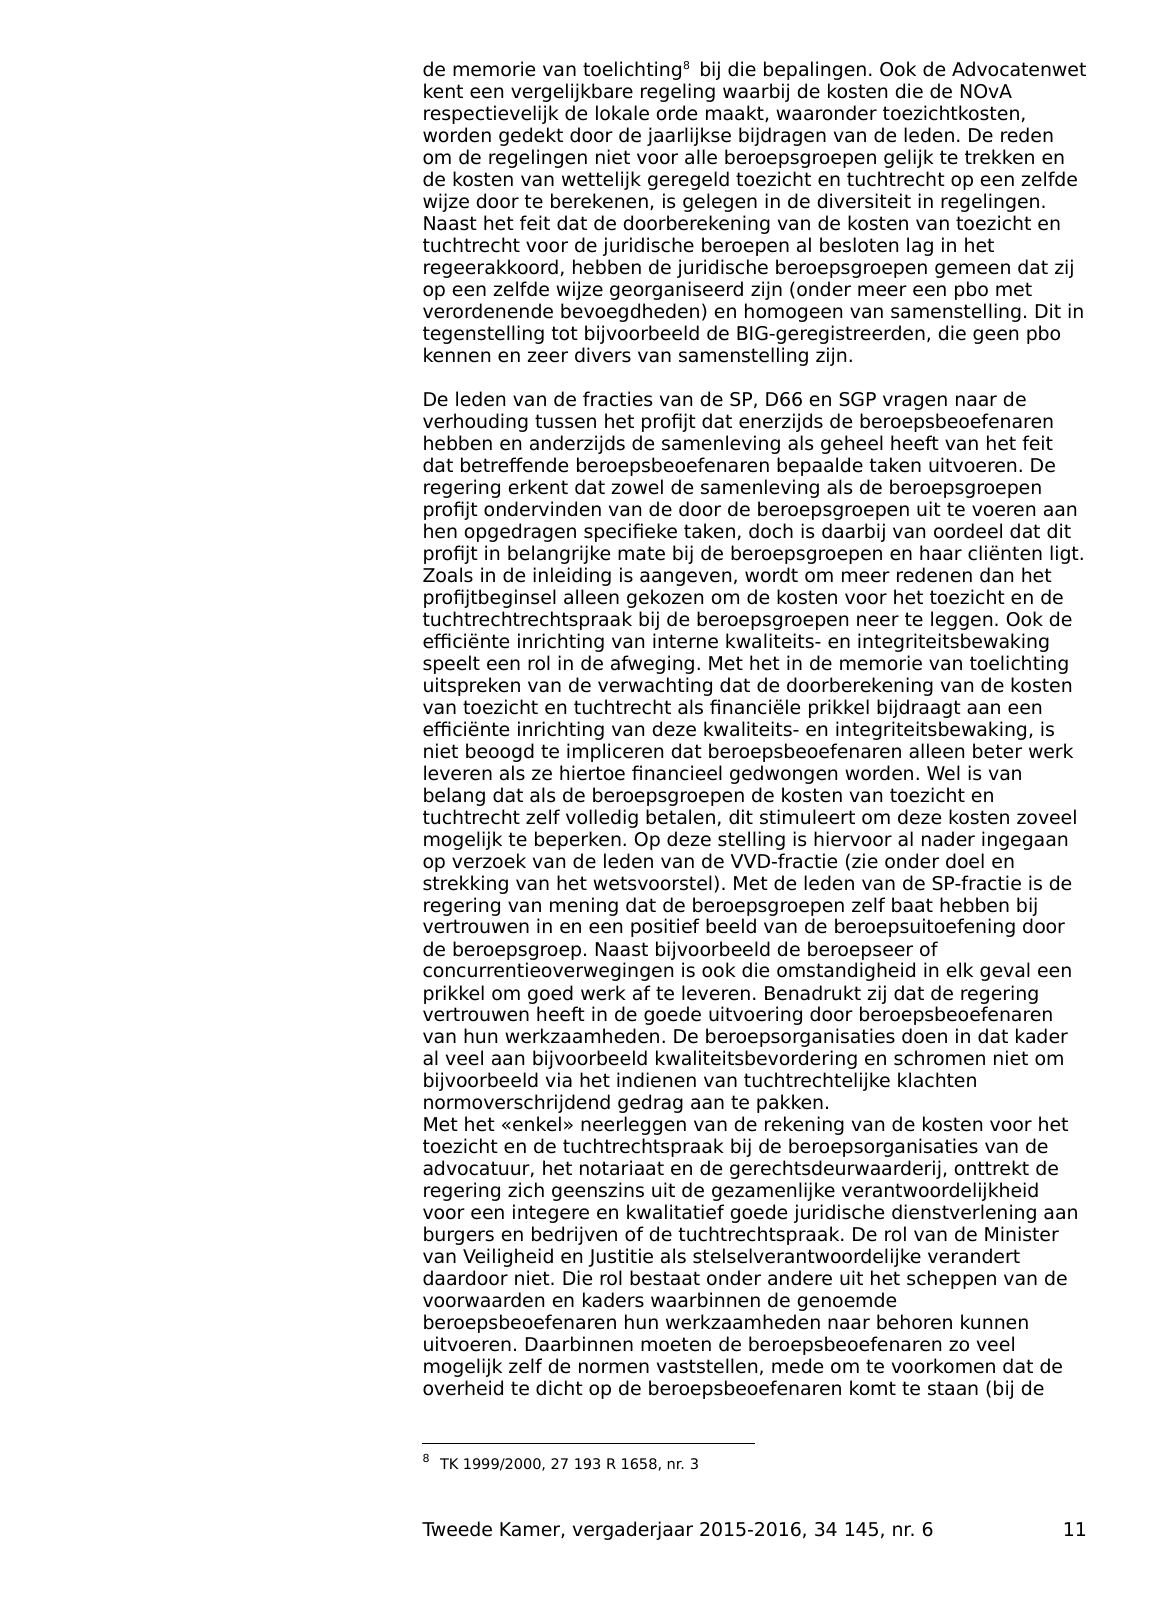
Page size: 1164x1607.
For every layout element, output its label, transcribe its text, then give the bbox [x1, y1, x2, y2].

text De leden van de fracties van de SP, D66 en SGP vragen naar de verhouding tussen het profijt dat enerzijds de beroepsbeoefenaren hebben en anderzijds de samenleving als geheel heeft van het feit dat betreffende beroepsbeoefenaren bepaalde taken uitvoeren. De regering erkent dat zowel de samenleving als de beroepsgroepen profijt ondervinden van de door de beroepsgroepen uit te voeren aan hen opgedragen specifieke taken, doch is daarbij van oordeel dat dit profijt in belangrijke mate bij de beroepsgroepen en haar cliënten ligt. Zoals in de inleiding is aangeven, wordt om meer redenen dan het profijtbeginsel alleen gekozen om de kosten voor het toezicht en de tuchtrechtrechtspraak bij de beroepsgroepen neer te leggen. Ook de efficiënte inrichting van interne kwaliteits- en integriteitsbewaking speelt een rol in de afweging. Met het in de memorie van toelichting uitspreken van de verwachting dat de doorberekening van de kosten van toezicht en tuchtrecht als financiële prikkel bijdraagt aan een efficiënte inrichting van deze kwaliteits- en integriteitsbewaking, is niet beoogd te impliceren dat beroepsbeoefenaren alleen beter werk leveren als ze hiertoe financieel gedwongen worden. Wel is van belang dat als de beroepsgroepen de kosten van toezicht en tuchtrecht zelf volledig betalen, dit stimuleert om deze kosten zoveel mogelijk te beperken. Op deze stelling is hiervoor al nader ingegaan op verzoek van de leden van de VVD-fractie (zie onder doel en strekking van het wetsvoorstel). Met de leden van de SP-fractie is de regering van mening dat de beroepsgroepen zelf baat hebben bij vertrouwen in en een positief beeld van de beroepsuitoefening door de beroepsgroep. Naast bijvoorbeeld de beroepseer of concurrentieoverwegingen is ook die omstandigheid in elk geval een prikkel om goed werk af te leveren. Benadrukt zij dat de regering vertrouwen heeft in de goede uitvoering door beroepsbeoefenaren van hun werkzaamheden. De beroepsorganisaties doen in dat kader al veel aan bijvoorbeeld kwaliteitsbevordering en schromen niet om bijvoorbeeld via het indienen van tuchtrechtelijke klachten normoverschrijdend gedrag aan te pakken. [422, 389, 1087, 1114]
text TK 1999/2000, 27 193 R 1658, nr. 3 [422, 1452, 1087, 1474]
text Met het «enkel» neerleggen van de rekening van de kosten voor het toezicht en de tuchtrechtspraak bij de beroepsorganisaties van de advocatuur, het notariaat en de gerechtsdeurwaarderij, onttrekt de regering zich geenszins uit de gezamenlijke verantwoordelijkheid voor een integere en kwalitatief goede juridische dienstverlening aan burgers en bedrijven of de tuchtrechtspraak. De rol van de Minister van Veiligheid en Justitie als stelselverantwoordelijke verandert daardoor niet. Die rol bestaat onder andere uit het scheppen van de voorwaarden en kaders waarbinnen de genoemde beroepsbeoefenaren hun werkzaamheden naar behoren kunnen uitvoeren. Daarbinnen moeten de beroepsbeoefenaren zo veel mogelijk zelf de normen vaststellen, mede om te voorkomen dat de overheid te dicht op de beroepsbeoefenaren komt te staan (bij de [422, 1114, 1087, 1400]
text de memorie van toelichting bij die bepalingen. Ook de Advocatenwet kent een vergelijkbare regeling waarbij de kosten die de NOvA respectievelijk de lokale orde maakt, waaronder toezichtkosten, worden gedekt door de jaarlijkse bijdragen van de leden. De reden om de regelingen niet voor alle beroepsgroepen gelijk te trekken en de kosten van wettelijk geregeld toezicht en tuchtrecht op een zelfde wijze door te berekenen, is gelegen in de diversiteit in regelingen. Naast het feit dat de doorberekening van de kosten van toezicht en tuchtrecht voor de juridische beroepen al besloten lag in het regeerakkoord, hebben de juridische beroepsgroepen gemeen dat zij op een zelfde wijze georganiseerd zijn (onder meer een pbo met verordenende bevoegdheden) en homogeen van samenstelling. Dit in tegenstelling tot bijvoorbeeld de BIG-geregistreerden, die geen pbo kennen en zeer divers van samenstelling zijn. [422, 59, 1087, 367]
